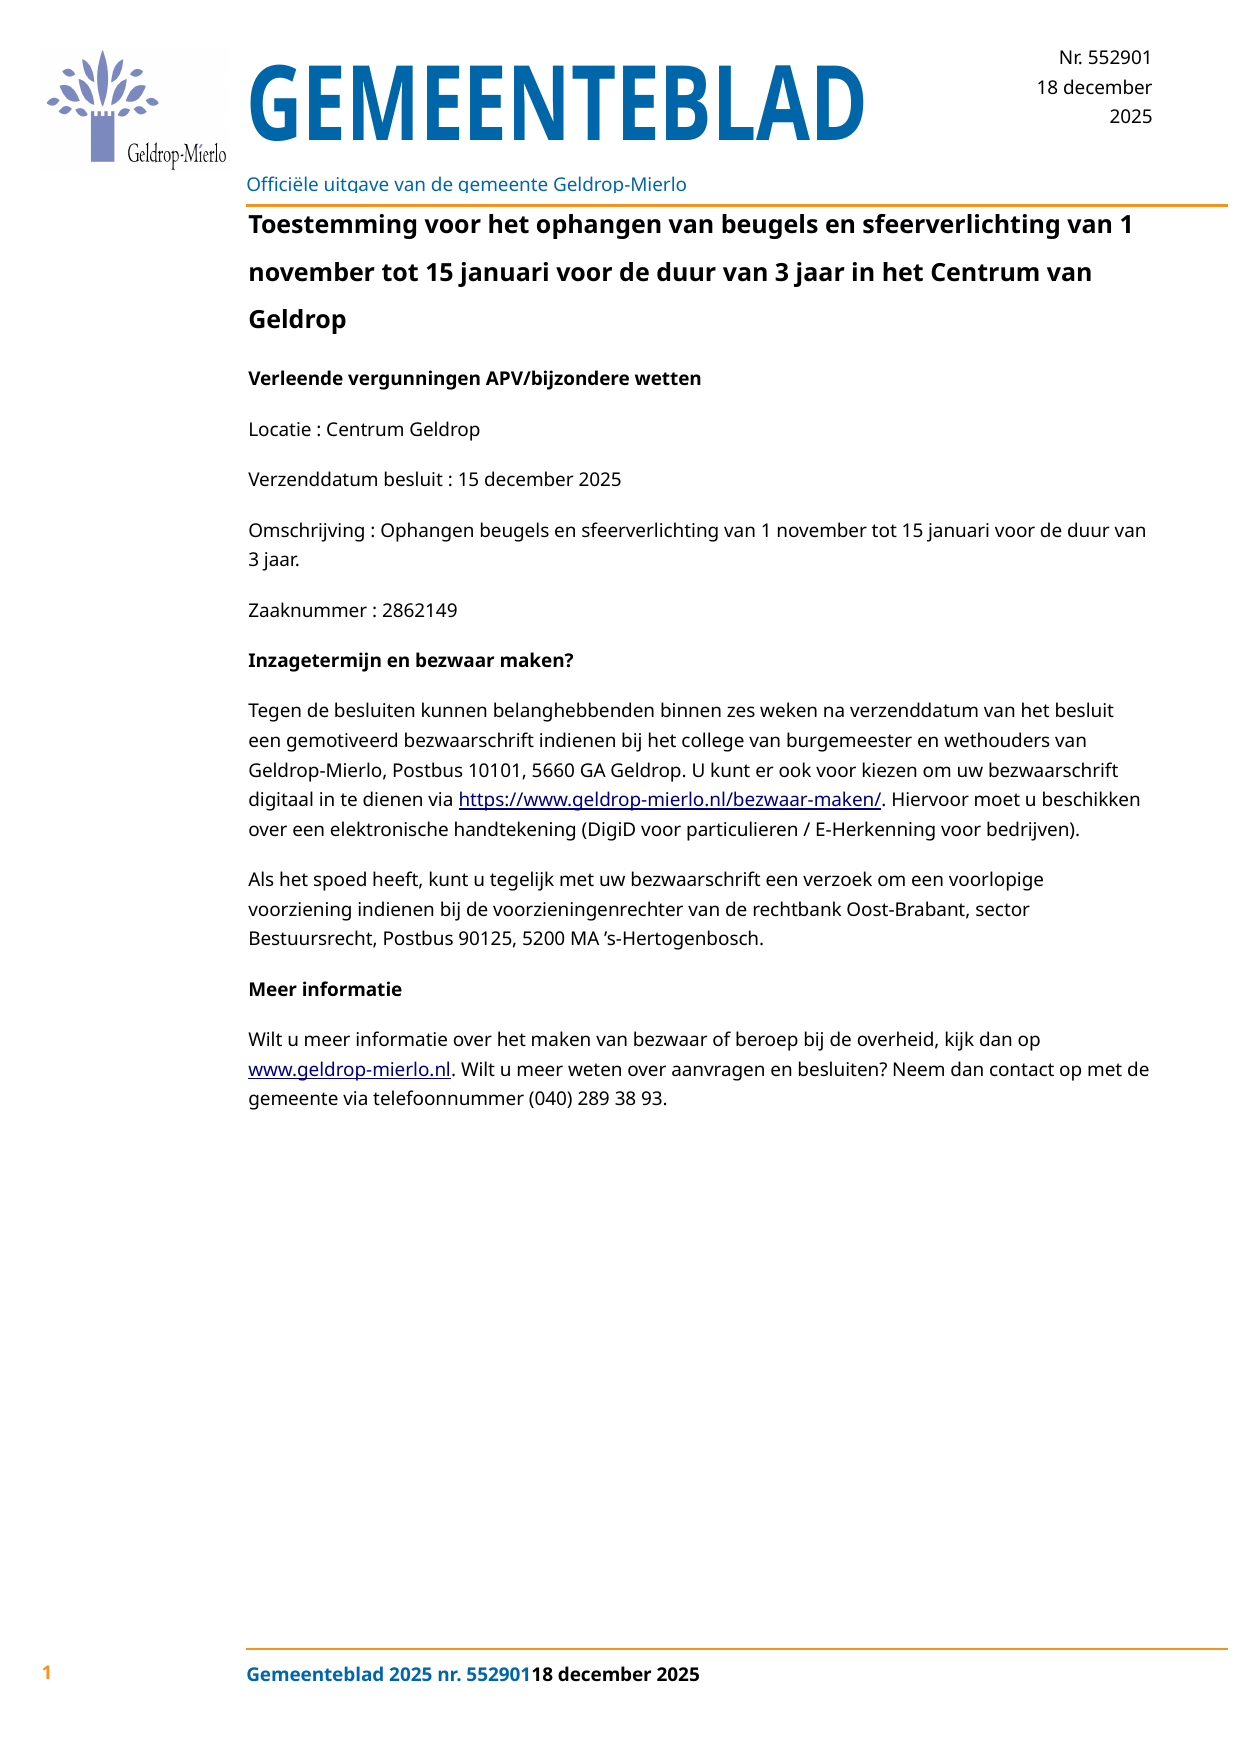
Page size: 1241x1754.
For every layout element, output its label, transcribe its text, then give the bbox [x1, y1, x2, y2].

text Als het spoed heeft, kunt u tegelijk met uw bezwaarschrift een verzoek om een voorlopige voorziening indienen bij de voorzieningenrechter van de rechtbank Oost-Brabant, sector Bestuursrecht, Postbus 90125, 5200 MA ’s-Hertogenbosch. [248, 866, 1152, 951]
text Toestemming voor het ophangen van beugels en sfeerverlichting van 1 november tot 15 januari voor de duur van 3 jaar in het Centrum van Geldrop [248, 207, 1152, 336]
text Meer informatie [248, 976, 1152, 1002]
text Inzagetermijn en bezwaar maken? [248, 647, 1152, 673]
text Tegen de besluiten kunnen belanghebbenden binnen zes weken na verzenddatum van het besluit een gemotiveerd bezwaarschrift indienen bij het college van burgemeester en wethouders van Geldrop-Mierlo, Postbus 10101, 5660 GA Geldrop. U kunt er ook voor kiezen om uw bezwaarschrift digitaal in te dienen via https://www.geldrop-mierlo.nl/bezwaar-maken/. Hiervoor moet u beschikken over een elektronische handtekening (DigiD voor particulieren / E-Herkenning voor bedrijven). [248, 698, 1152, 842]
text Zaaknummer : 2862149 [248, 597, 1152, 622]
text Locatie : Centrum Geldrop [248, 416, 1152, 442]
text Wilt u meer informatie over het maken van bezwaar of beroep bij de overheid, kijk dan op www.geldrop-mierlo.nl. Wilt u meer weten over aanvragen en besluiten? Neem dan contact op met de gemeente via telefoonnummer (040) 289 38 93. [248, 1026, 1152, 1111]
text Verleende vergunningen APV/bijzondere wetten [248, 366, 1152, 391]
text Omschrijving : Ophangen beugels en sfeerverlichting van 1 november tot 15 januari voor de duur van 3 jaar. [248, 517, 1152, 572]
picture [41, 47, 231, 172]
text Verzenddatum besluit : 15 december 2025 [248, 466, 1152, 492]
